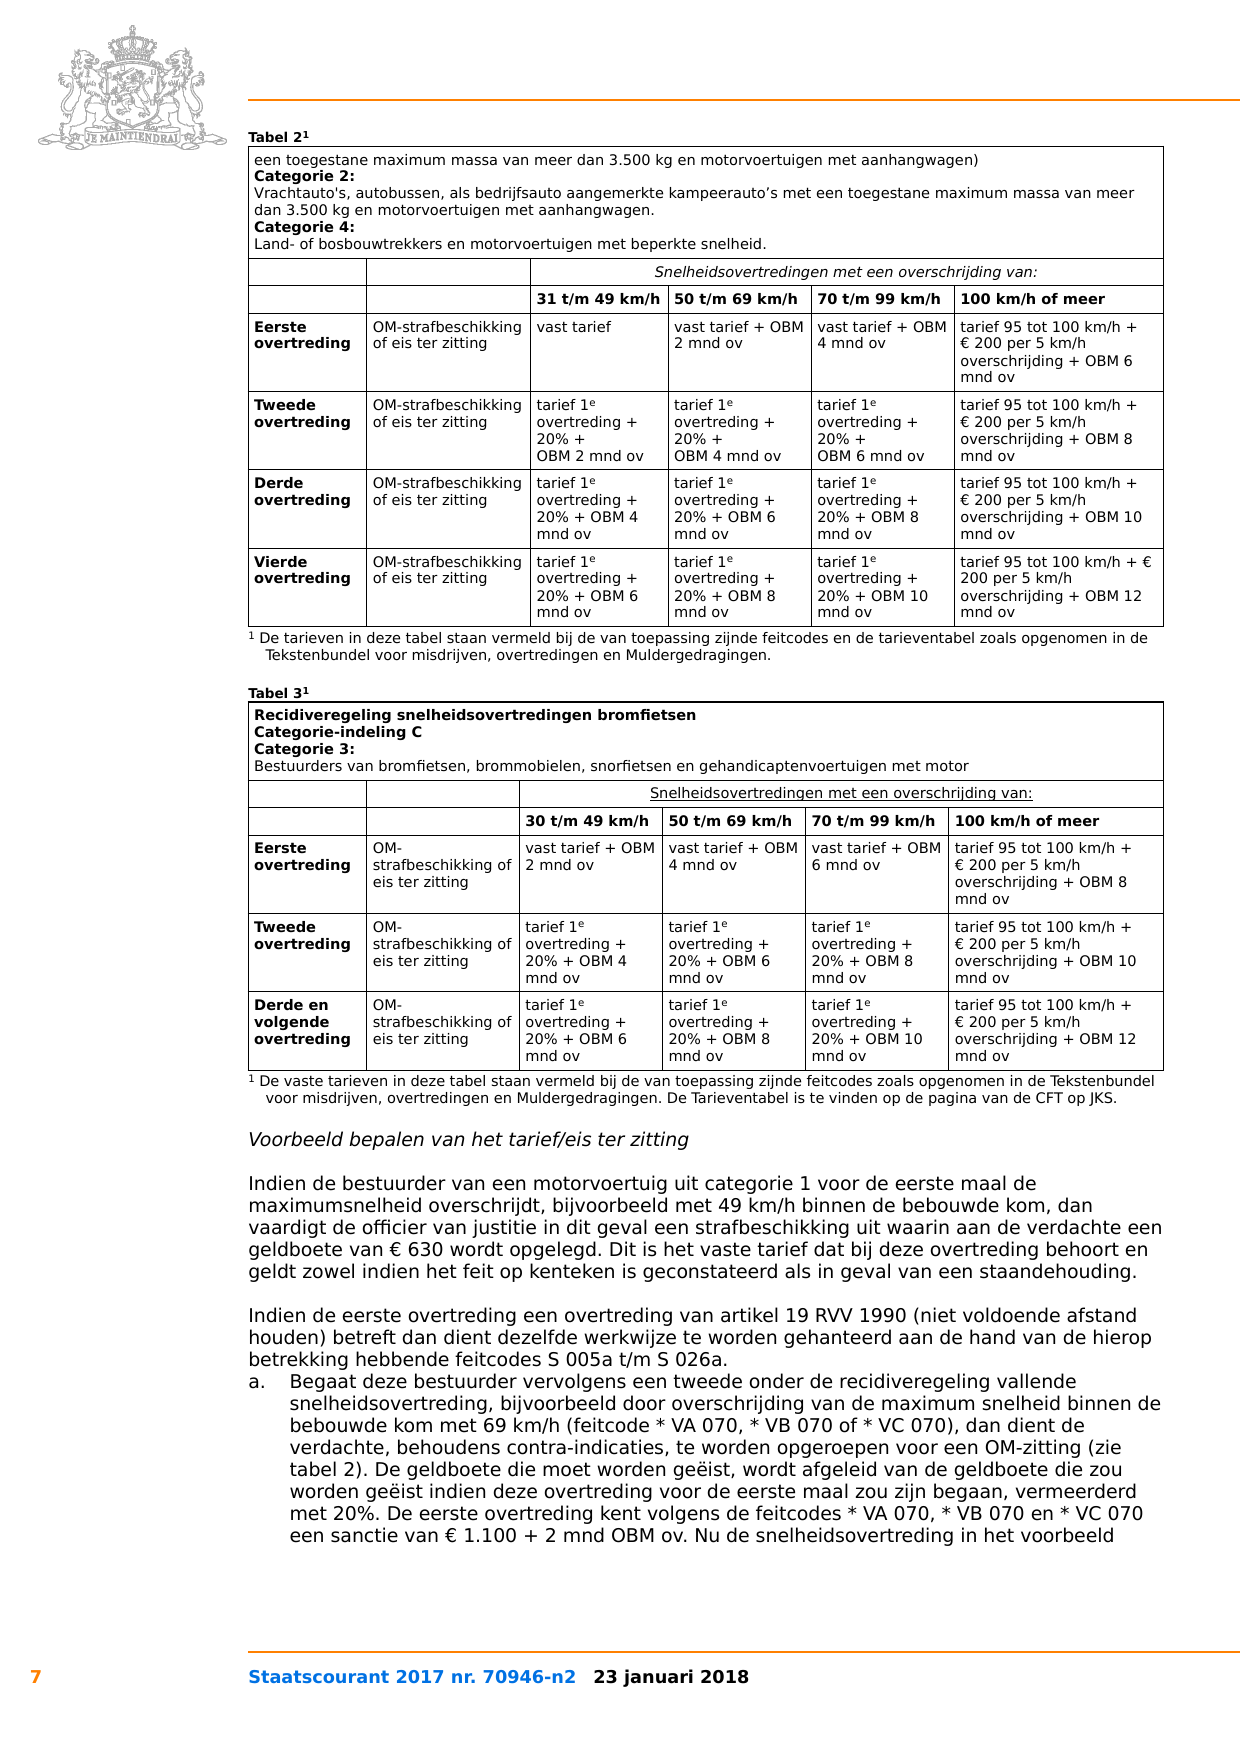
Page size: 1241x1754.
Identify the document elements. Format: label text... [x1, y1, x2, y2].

table_cell tarief 1e overtreding + 20% + OBM 6 mnd ov [669, 470, 811, 548]
table_cell [249, 259, 366, 285]
table_cell 100 km/h of meer [955, 286, 1163, 313]
table_cell vast tarief + OBM 4 mnd ov [812, 314, 954, 391]
table_cell Tweede overtreding [249, 392, 366, 469]
table_cell tarief 1e overtreding + 20% + OBM 4 mnd ov [531, 470, 668, 548]
table_cell tarief 95 tot 100 km/h + € 200 per 5 km/h overschrijding + OBM 10 mnd ov [955, 470, 1163, 548]
text Indien de eerste overtreding een overtreding van artikel 19 RVV 1990 (niet voldoende afstand houden) betreft dan dient dezelfde werkwijze te worden gehanteerd aan de hand van de hierop betrekking hebbende feitcodes S 005a t/m S 026a. [248, 1305, 1163, 1371]
table_cell Tweede overtreding [249, 914, 366, 991]
subtitle Voorbeeld bepalen van het tarief/eis ter zitting [248, 1129, 1163, 1151]
table_header Tabel 31 [248, 686, 1163, 701]
table_cell 50 t/m 69 km/h [663, 808, 805, 834]
table_header Tabel 21 [248, 130, 1163, 146]
table_cell OM-strafbeschikking of eis ter zitting [367, 314, 530, 391]
table_cell 100 km/h of meer [949, 808, 1163, 834]
table_cell [367, 781, 519, 807]
table_cell OM-strafbeschikking of eis ter zitting [367, 549, 530, 626]
table_cell OM-strafbeschikking of eis ter zitting [367, 992, 519, 1069]
table_cell Eerste overtreding [249, 314, 366, 391]
table_cell tarief 1e overtreding + 20% + OBM 4 mnd ov [669, 392, 811, 469]
table_cell tarief 1e overtreding + 20% + OBM 10 mnd ov [806, 992, 948, 1069]
table_cell vast tarief + OBM 6 mnd ov [806, 836, 948, 913]
table_cell tarief 1e overtreding + 20% + OBM 6 mnd ov [812, 392, 954, 469]
table_cell Derde overtreding [249, 470, 366, 548]
table_cell Recidiveregeling snelheidsovertredingen bromfietsen Categorie-indeling C Categorie 3: Bestuurders van bromfietsen, brommobielen, snorfietsen en gehandicaptenvoertuigen met motor [249, 703, 1163, 780]
text a. Begaat deze bestuurder vervolgens een tweede onder de recidiveregeling vallende snelheidsovertreding, bijvoorbeeld door overschrijding van de maximum snelheid binnen de bebouwde kom met 69 km/h (feitcode * VA 070, * VB 070 of * VC 070), dan dient de verdachte, behoudens contra-indicaties, te worden opgeroepen voor een OM-zitting (zie tabel 2). De geldboete die moet worden geëist, wordt afgeleid van de geldboete die zou worden geëist indien deze overtreding voor de eerste maal zou zijn begaan, vermeerderd met 20%. De eerste overtreding kent volgens de feitcodes * VA 070, * VB 070 en * VC 070 een sanctie van € 1.100 + 2 mnd OBM ov. Nu de snelheidsovertreding in het voorbeeld [248, 1371, 1163, 1546]
table_cell vast tarief + OBM 2 mnd ov [520, 836, 662, 913]
table_cell tarief 1e overtreding + 20% + OBM 8 mnd ov [806, 914, 948, 991]
text Indien de bestuurder van een motorvoertuig uit categorie 1 voor de eerste maal de maximumsnelheid overschrijdt, bijvoorbeeld met 49 km/h binnen de bebouwde kom, dan vaardigt de officier van justitie in dit geval een strafbeschikking uit waarin aan de verdachte een geldboete van € 630 wordt opgelegd. Dit is het vaste tarief dat bij deze overtreding behoort en geldt zowel indien het feit op kenteken is geconstateerd als in geval van een staandehouding. [248, 1173, 1163, 1283]
table_cell OM-strafbeschikking of eis ter zitting [367, 836, 519, 913]
table_cell Derde en volgende overtreding [249, 992, 366, 1069]
table_cell Snelheidsovertredingen met een overschrijding van: [531, 259, 1163, 285]
table_cell tarief 1e overtreding + 20% + OBM 8 mnd ov [663, 992, 805, 1069]
table_cell 1 De vaste tarieven in deze tabel staan vermeld bij de van toepassing zijnde feitcodes zoals opgenomen in de Tekstenbundel voor misdrijven, overtredingen en Muldergedragingen. De Tarieventabel is te vinden op de pagina van de CFT op JKS. [248, 1071, 1163, 1107]
table_cell Vierde overtreding [249, 549, 366, 626]
table_cell 70 t/m 99 km/h [806, 808, 948, 834]
table_cell tarief 1e overtreding + 20% + OBM 4 mnd ov [520, 914, 662, 991]
table_cell tarief 95 tot 100 km/h + € 200 per 5 km/h overschrijding + OBM 8 mnd ov [949, 836, 1163, 913]
table_cell OM-strafbeschikking of eis ter zitting [367, 392, 530, 469]
table_cell tarief 95 tot 100 km/h + € 200 per 5 km/h overschrijding + OBM 12 mnd ov [949, 992, 1163, 1069]
table_cell tarief 1e overtreding + 20% + OBM 6 mnd ov [531, 549, 668, 626]
table_cell 31 t/m 49 km/h [531, 286, 668, 313]
table_cell tarief 95 tot 100 km/h + € 200 per 5 km/h overschrijding + OBM 12 mnd ov [955, 549, 1163, 626]
table_cell een toegestane maximum massa van meer dan 3.500 kg en motorvoertuigen met aanhangwagen) Categorie 2: Vrachtauto's, autobussen, als bedrijfsauto aangemerkte kampeerauto’s met een toegestane maximum massa van meer dan 3.500 kg en motorvoertuigen met aanhangwagen. Categorie 4: Land- of bosbouwtrekkers en motorvoertuigen met beperkte snelheid. [249, 147, 1163, 258]
table_cell tarief 1e overtreding + 20% + OBM 8 mnd ov [669, 549, 811, 626]
table_cell 1 De tarieven in deze tabel staan vermeld bij de van toepassing zijnde feitcodes en de tarieventabel zoals opgenomen in de Tekstenbundel voor misdrijven, overtredingen en Muldergedragingen. [248, 627, 1163, 664]
table_cell OM-strafbeschikking of eis ter zitting [367, 470, 530, 548]
table_cell tarief 1e overtreding + 20% + OBM 8 mnd ov [812, 470, 954, 548]
table_cell vast tarief + OBM 2 mnd ov [669, 314, 811, 391]
table_cell vast tarief [531, 314, 668, 391]
table_cell tarief 95 tot 100 km/h + € 200 per 5 km/h overschrijding + OBM 6 mnd ov [955, 314, 1163, 391]
picture [38, 25, 227, 150]
table_cell [249, 286, 366, 313]
table_cell 50 t/m 69 km/h [669, 286, 811, 313]
table_cell tarief 1e overtreding + 20% + OBM 6 mnd ov [520, 992, 662, 1069]
table_cell tarief 1e overtreding + 20% + OBM 10 mnd ov [812, 549, 954, 626]
table_cell OM-strafbeschikking of eis ter zitting [367, 914, 519, 991]
table_cell [367, 286, 530, 313]
table_cell 70 t/m 99 km/h [812, 286, 954, 313]
table_cell tarief 1e overtreding + 20% + OBM 6 mnd ov [663, 914, 805, 991]
table_cell tarief 1e overtreding + 20% + OBM 2 mnd ov [531, 392, 668, 469]
table_cell [367, 259, 530, 285]
table_cell [249, 808, 366, 834]
table_cell 30 t/m 49 km/h [520, 808, 662, 834]
table_cell Snelheidsovertredingen met een overschrijding van: [520, 781, 1163, 807]
table_cell vast tarief + OBM 4 mnd ov [663, 836, 805, 913]
table_cell tarief 95 tot 100 km/h + € 200 per 5 km/h overschrijding + OBM 8 mnd ov [955, 392, 1163, 469]
table_cell Eerste overtreding [249, 836, 366, 913]
table_cell [367, 808, 519, 834]
table_cell [249, 781, 366, 807]
table_cell tarief 95 tot 100 km/h + € 200 per 5 km/h overschrijding + OBM 10 mnd ov [949, 914, 1163, 991]
